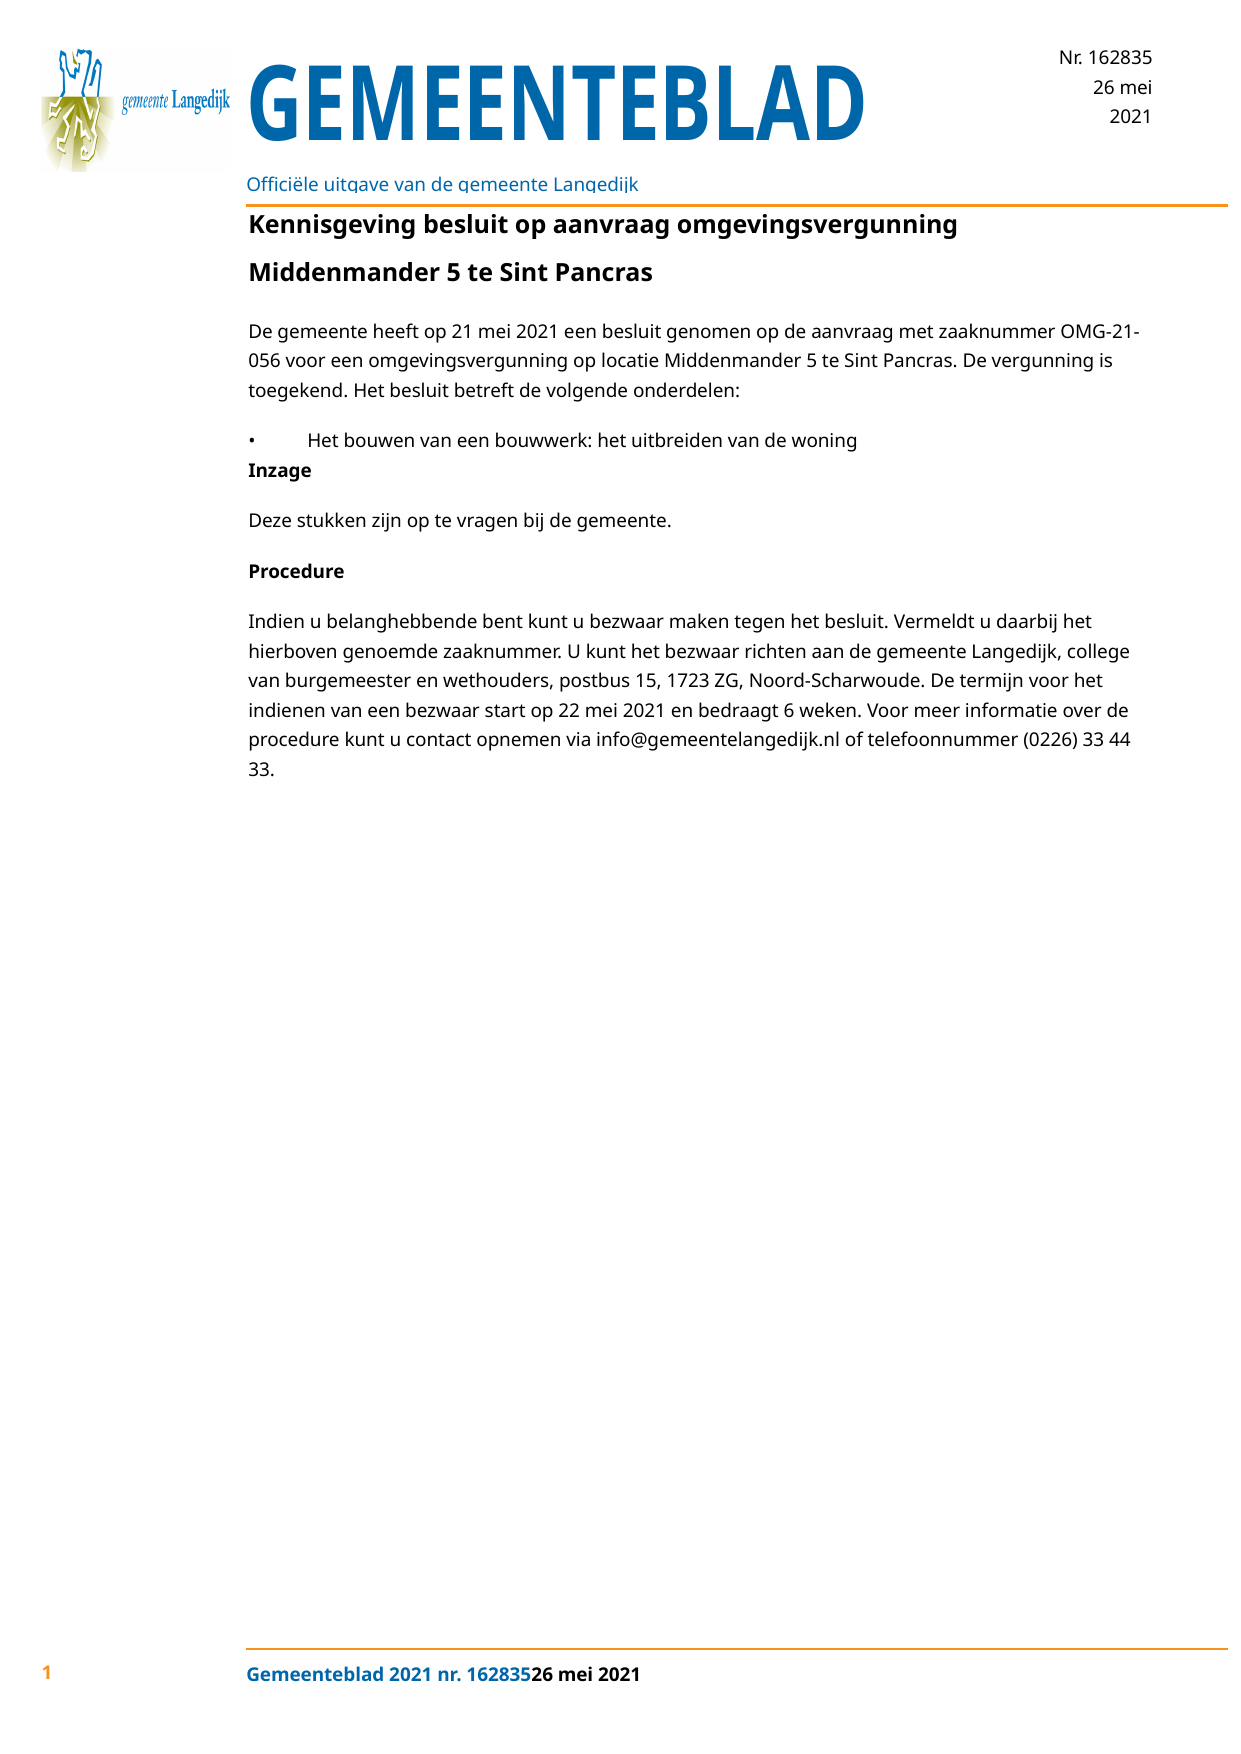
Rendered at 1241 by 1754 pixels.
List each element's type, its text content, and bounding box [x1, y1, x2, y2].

text Deze stukken zijn op te vragen bij de gemeente. [248, 507, 1152, 533]
list Het bouwen van een bouwwerk: het uitbreiden van de woning [248, 427, 1152, 453]
text Procedure [248, 558, 1152, 584]
picture [41, 47, 231, 172]
text Kennisgeving besluit op aanvraag omgevingsvergunning Middenmander 5 te Sint Pancras [248, 207, 1152, 288]
text Inzage [248, 457, 1152, 483]
text De gemeente heeft op 21 mei 2021 een besluit genomen op de aanvraag met zaaknummer OMG-21-056 voor een omgevingsvergunning op locatie Middenmander 5 te Sint Pancras. De vergunning is toegekend. Het besluit betreft de volgende onderdelen: [248, 318, 1152, 403]
text Indien u belanghebbende bent kunt u bezwaar maken tegen het besluit. Vermeldt u daarbij het hierboven genoemde zaaknummer. U kunt het bezwaar richten aan de gemeente Langedijk, college van burgemeester en wethouders, postbus 15, 1723 ZG, Noord-Scharwoude. De termijn voor het indienen van een bezwaar start op 22 mei 2021 en bedraagt 6 weken. Voor meer informatie over de procedure kunt u contact opnemen via info@gemeentelangedijk.nl of telefoonnummer (0226) 33 44 33. [248, 608, 1152, 782]
